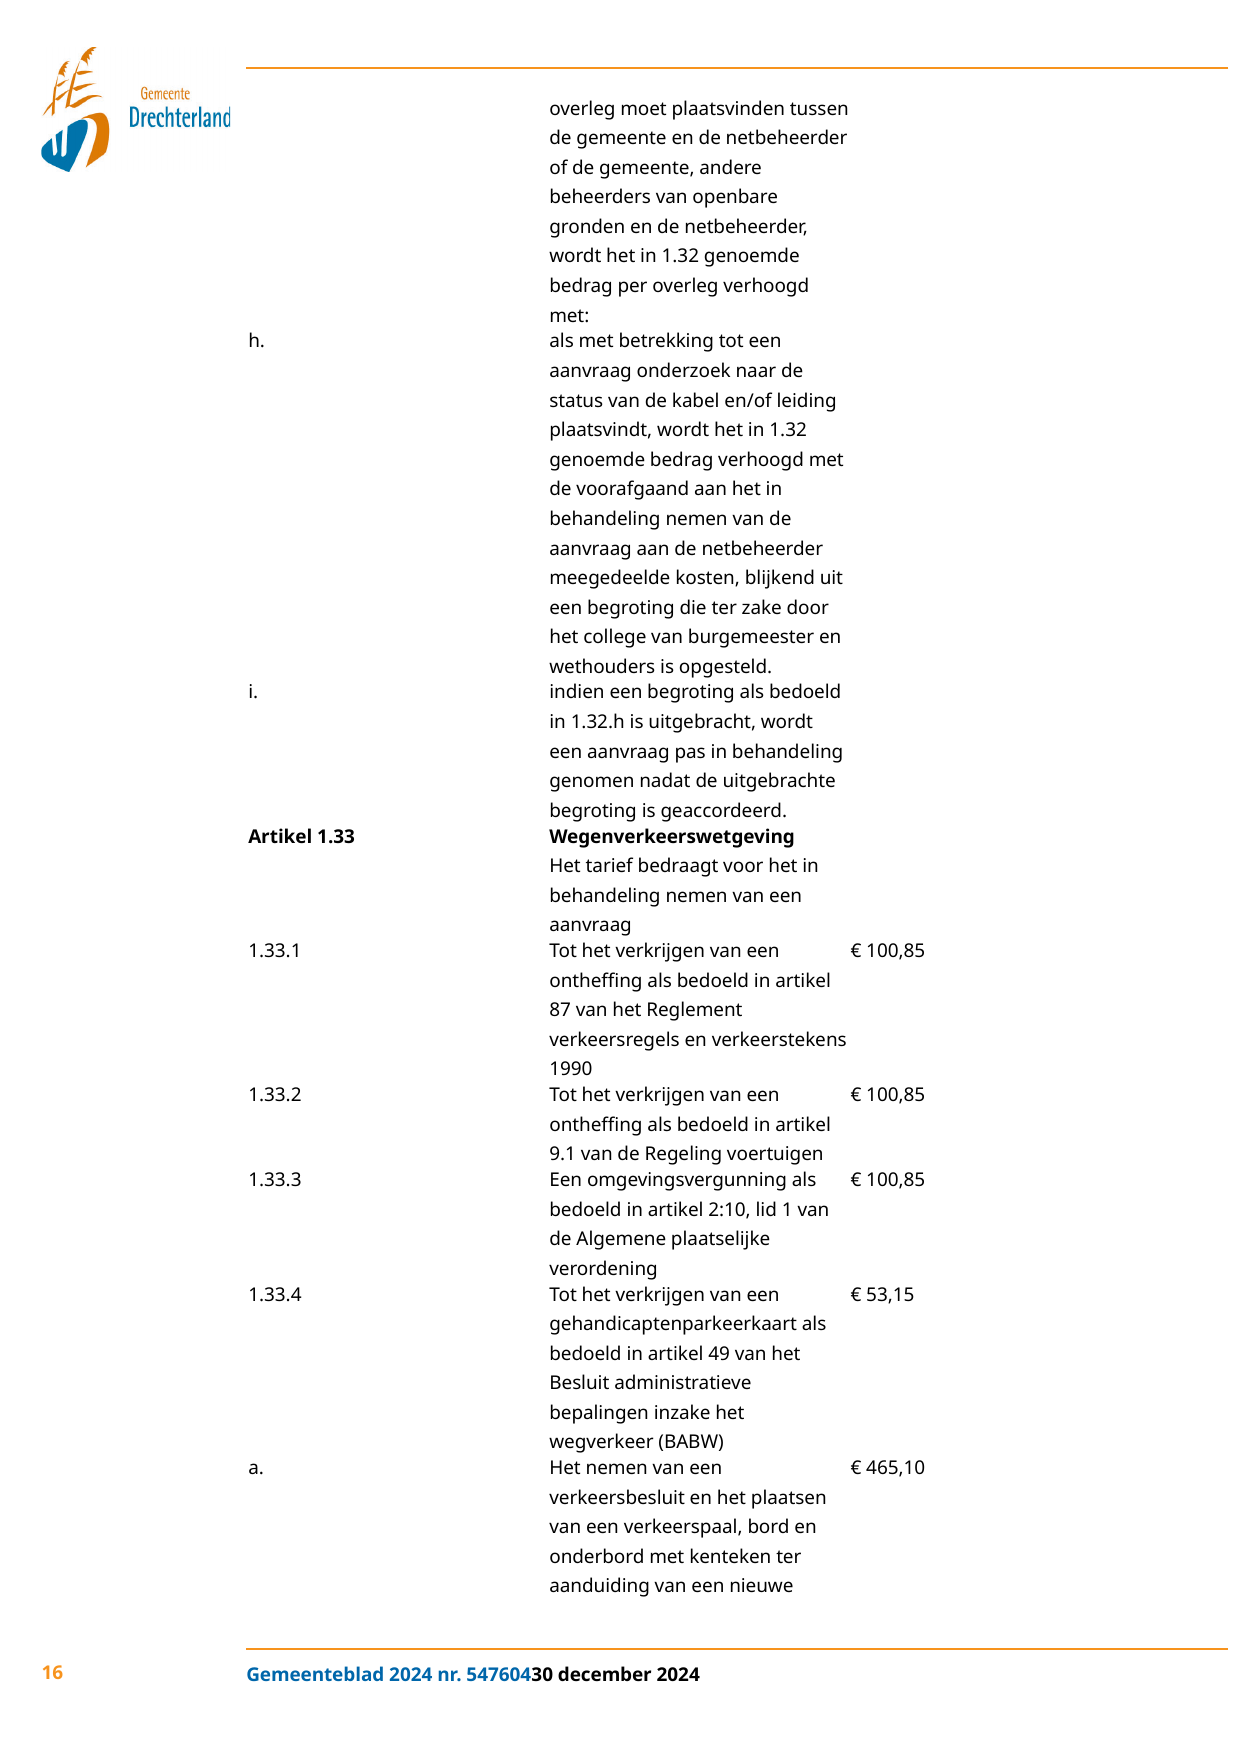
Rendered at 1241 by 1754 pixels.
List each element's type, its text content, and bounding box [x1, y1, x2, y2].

table_cell € 100,85 [850, 937, 1152, 1081]
table_cell [850, 95, 1152, 328]
picture [41, 47, 231, 172]
table_cell a. [248, 1454, 549, 1598]
table_cell Tot het verkrijgen van een gehandicaptenparkeerkaart als bedoeld in artikel 49 van het Besluit administratieve bepalingen inzake het wegverkeer (BABW) [549, 1281, 850, 1454]
table_cell Een omgevingsvergunning als bedoeld in artikel 2:10, lid 1 van de Algemene plaatselijke verordening [549, 1166, 850, 1281]
table_cell Wegenverkeerswetgeving Het tarief bedraagt voor het in behandeling nemen van een aanvraag [549, 823, 850, 937]
table_cell 1.33.4 [248, 1281, 549, 1454]
table_cell € 53,15 [850, 1281, 1152, 1454]
table_cell Het nemen van een verkeersbesluit en het plaatsen van een verkeerspaal, bord en onderbord met kenteken ter aanduiding van een nieuwe [549, 1454, 850, 1598]
table_cell overleg moet plaatsvinden tussen de gemeente en de netbeheerder of de gemeente, andere beheerders van openbare gronden en de netbeheerder, wordt het in 1.32 genoemde bedrag per overleg verhoogd met: [549, 95, 850, 328]
table_cell i. [248, 679, 549, 823]
picture [41, 158, 64, 172]
table_cell [850, 328, 1152, 679]
table_cell [248, 95, 549, 328]
table_cell Artikel 1.33 [248, 823, 549, 937]
table_cell h. [248, 328, 549, 679]
table_cell 1.33.1 [248, 937, 549, 1081]
table_cell € 100,85 [850, 1081, 1152, 1166]
table_cell € 465,10 [850, 1454, 1152, 1598]
table_cell als met betrekking tot een aanvraag onderzoek naar de status van de kabel en/of leiding plaatsvindt, wordt het in 1.32 genoemde bedrag verhoogd met de voorafgaand aan het in behandeling nemen van de aanvraag aan de netbeheerder meegedeelde kosten, blijkend uit een begroting die ter zake door het college van burgemeester en wethouders is opgesteld. [549, 328, 850, 679]
table_cell € 100,85 [850, 1166, 1152, 1281]
table_cell Tot het verkrijgen van een ontheffing als bedoeld in artikel 9.1 van de Regeling voertuigen [549, 1081, 850, 1166]
picture [226, 115, 231, 124]
table_cell [850, 823, 1152, 937]
table_cell [850, 679, 1152, 823]
table_cell indien een begroting als bedoeld in 1.32.h is uitgebracht, wordt een aanvraag pas in behandeling genomen nadat de uitgebrachte begroting is geaccordeerd. [549, 679, 850, 823]
table_cell 1.33.2 [248, 1081, 549, 1166]
table_cell Tot het verkrijgen van een ontheffing als bedoeld in artikel 87 van het Reglement verkeersregels en verkeerstekens 1990 [549, 937, 850, 1081]
table_cell 1.33.3 [248, 1166, 549, 1281]
